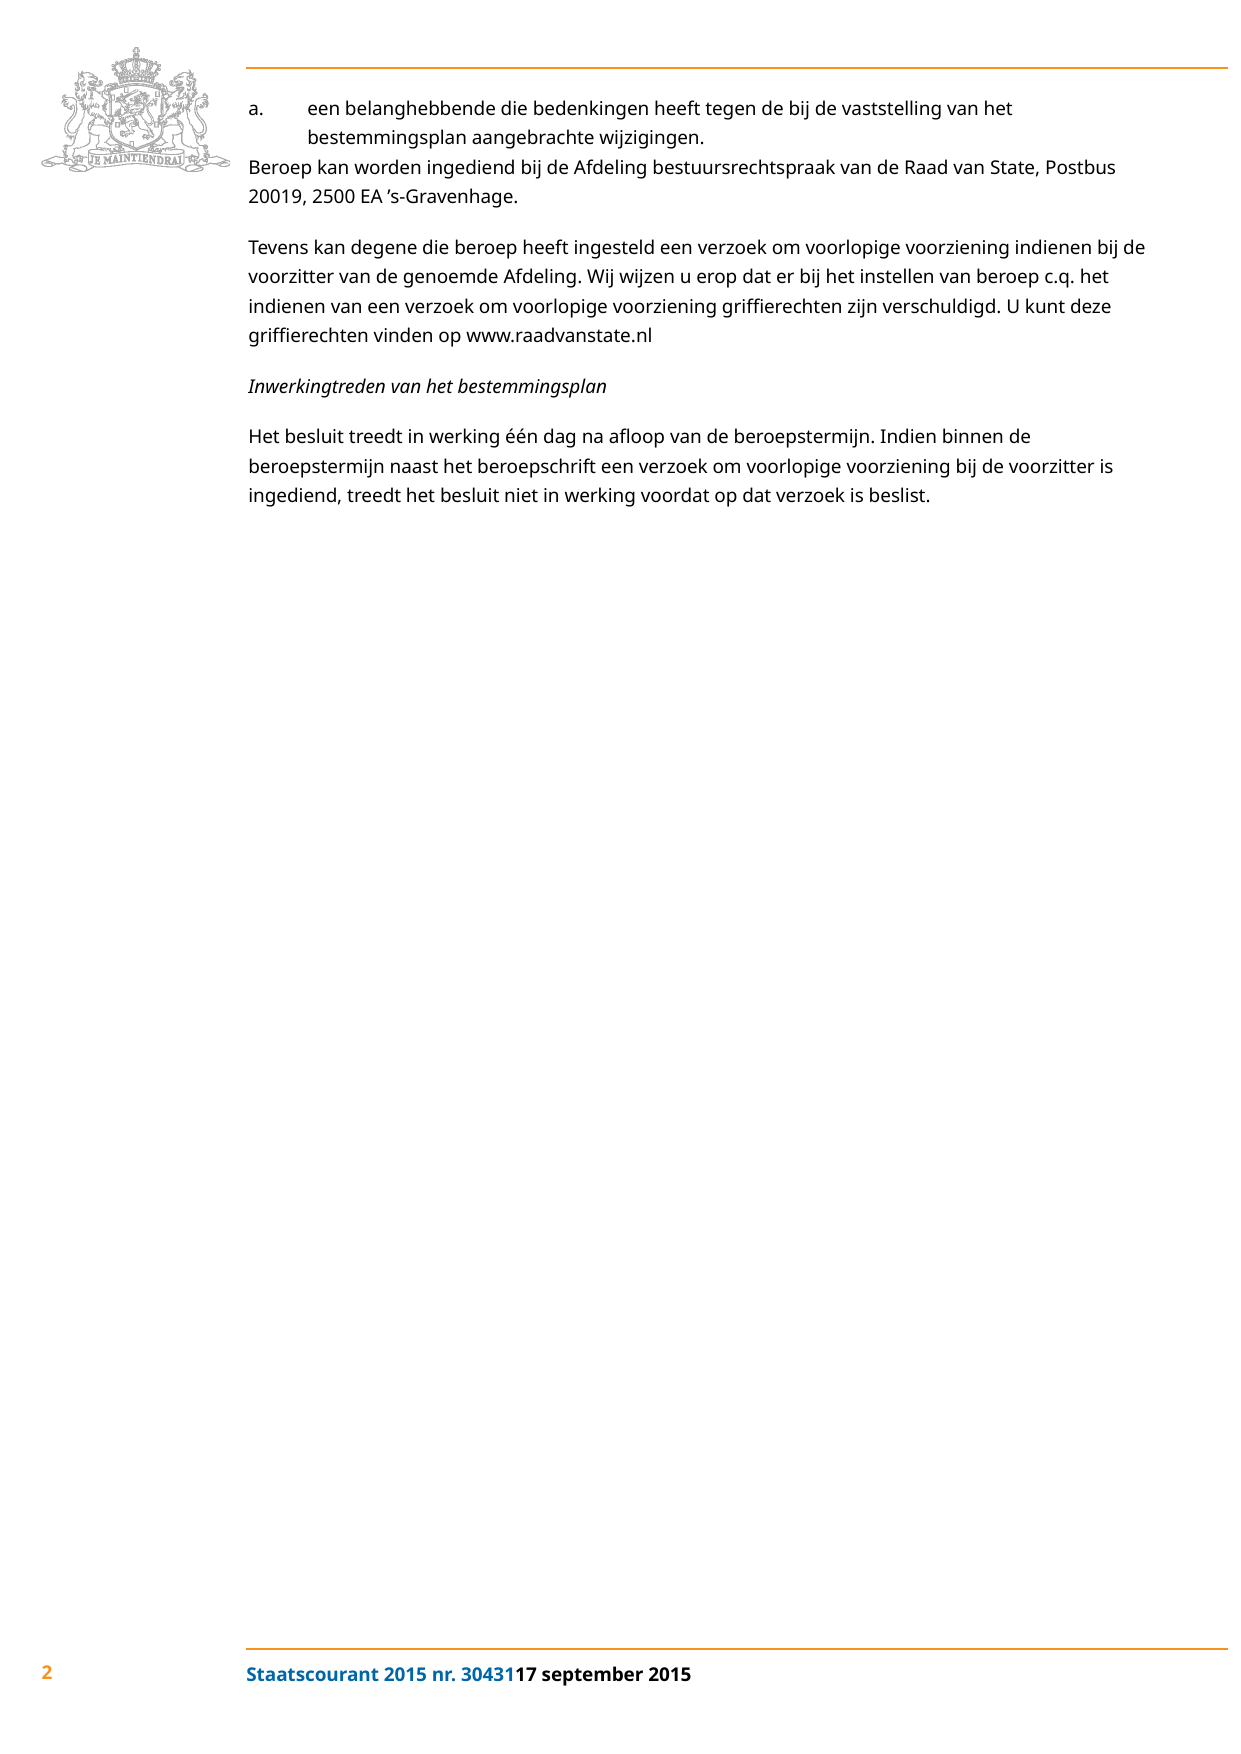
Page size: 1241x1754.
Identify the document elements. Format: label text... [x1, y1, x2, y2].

text Tevens kan degene die beroep heeft ingesteld een verzoek om voorlopige voorziening indienen bij de voorzitter van de genoemde Afdeling. Wij wijzen u erop dat er bij het instellen van beroep c.q. het indienen van een verzoek om voorlopige voorziening griffierechten zijn verschuldigd. U kunt deze griffierechten vinden op www.raadvanstate.nl [248, 234, 1152, 348]
text Beroep kan worden ingediend bij de Afdeling bestuursrechtspraak van de Raad van State, Postbus 20019, 2500 EA ’s-Gravenhage. [248, 154, 1152, 209]
list een belanghebbende die bedenkingen heeft tegen de bij de vaststelling van het bestemmingsplan aangebrachte wijzigingen. [248, 95, 1152, 150]
text Inwerkingtreden van het bestemmingsplan [248, 373, 1152, 399]
text Het besluit treedt in werking één dag na afloop van de beroepstermijn. Indien binnen de beroepstermijn naast het beroepschrift een verzoek om voorlopige voorziening bij de voorzitter is ingediend, treedt het besluit niet in werking voordat op dat verzoek is beslist. [248, 423, 1152, 508]
picture [41, 47, 231, 172]
